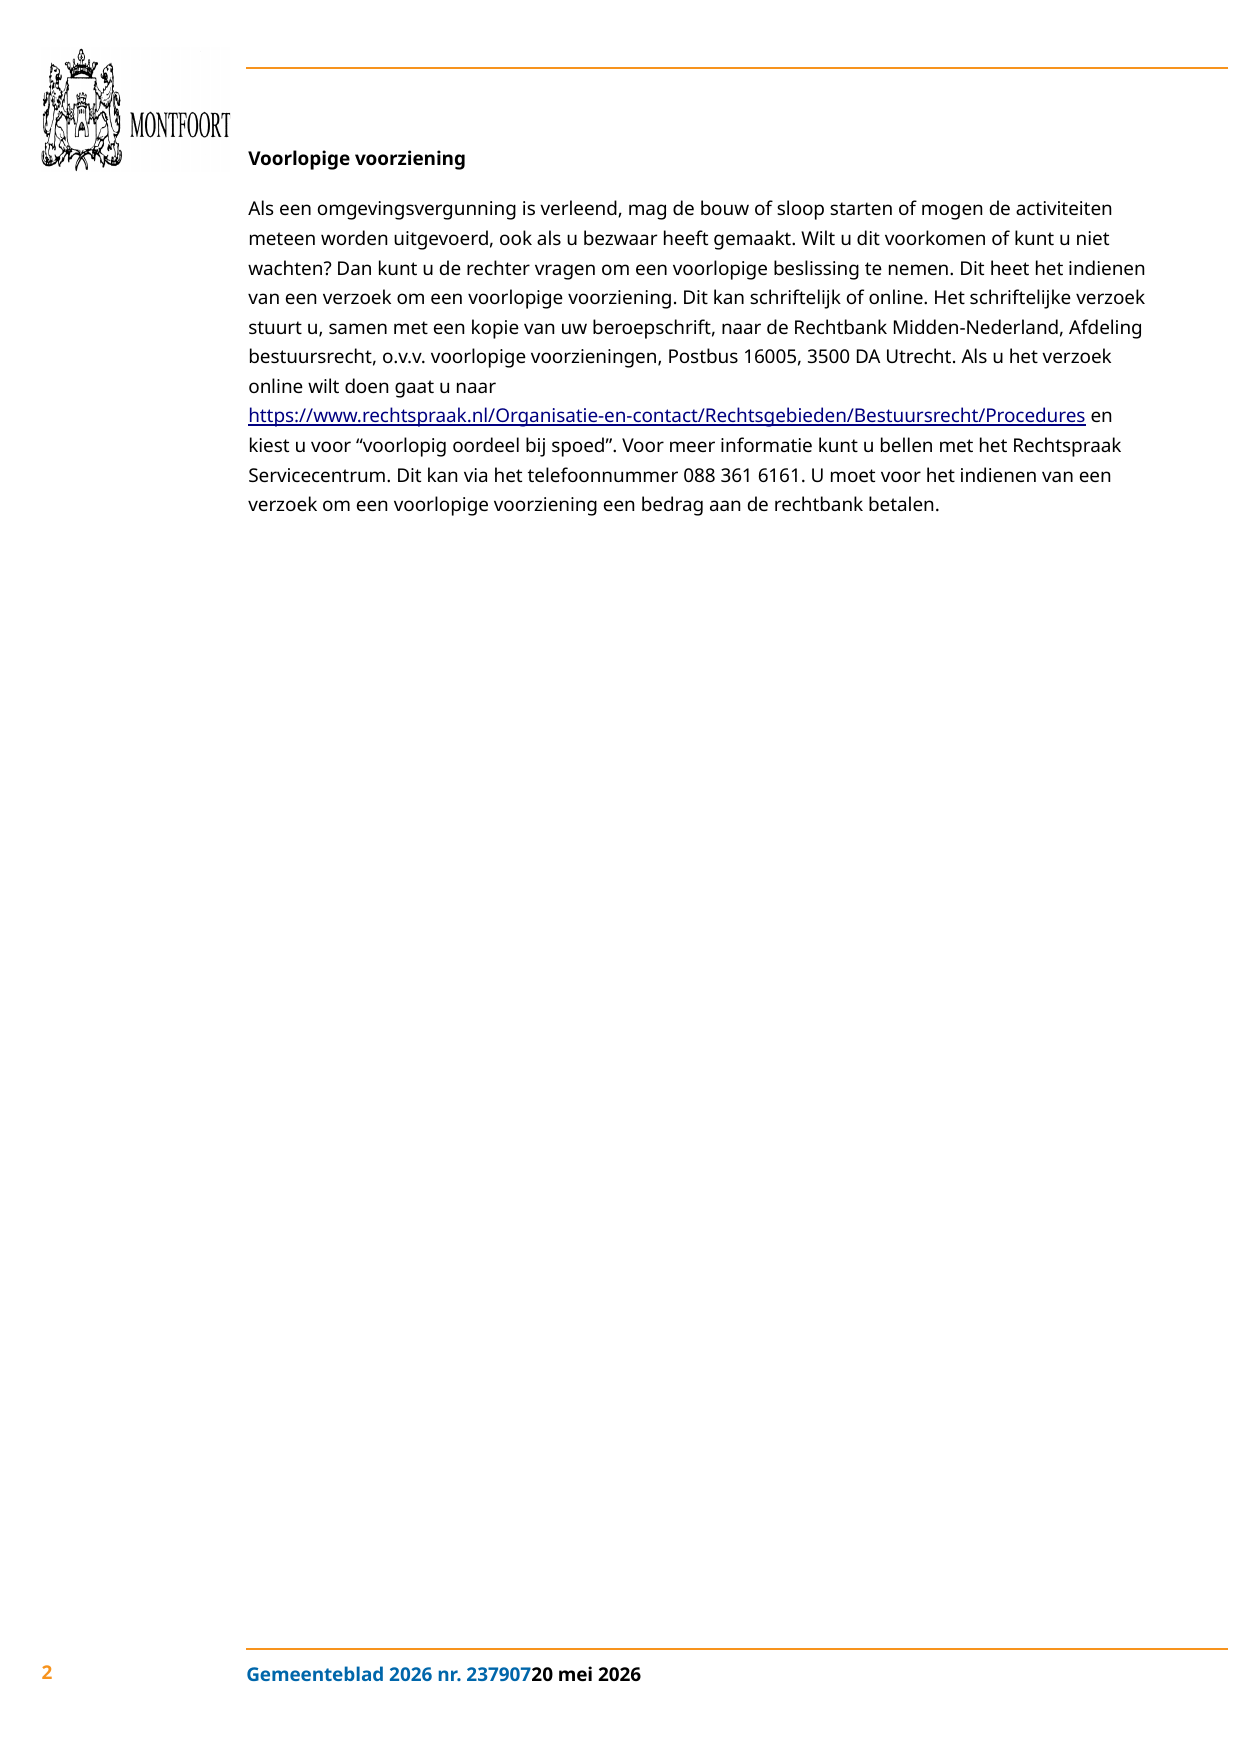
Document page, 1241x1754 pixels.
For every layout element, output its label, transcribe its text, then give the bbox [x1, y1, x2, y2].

text Voorlopige voorziening [248, 145, 1152, 171]
text Als een omgevingsvergunning is verleend, mag de bouw of sloop starten of mogen de activiteiten meteen worden uitgevoerd, ook als u bezwaar heeft gemaakt. Wilt u dit voorkomen of kunt u niet wachten? Dan kunt u de rechter vragen om een voorlopige beslissing te nemen. Dit heet het indienen van een verzoek om een voorlopige voorziening. Dit kan schriftelijk of online. Het schriftelijke verzoek stuurt u, samen met een kopie van uw beroepschrift, naar de Rechtbank Midden-Nederland, Afdeling bestuursrecht, o.v.v. voorlopige voorzieningen, Postbus 16005, 3500 DA Utrecht. Als u het verzoek online wilt doen gaat u naar https://www.rechtspraak.nl/Organisatie-en-contact/Rechtsgebieden/Bestuursrecht/Procedures en kiest u voor “voorlopig oordeel bij spoed”. Voor meer informatie kunt u bellen met het Rechtspraak Servicecentrum. Dit kan via het telefoonnummer 088 361 6161. U moet voor het indienen van een verzoek om een voorlopige voorziening een bedrag aan de rechtbank betalen. [248, 196, 1152, 517]
picture [41, 47, 231, 172]
